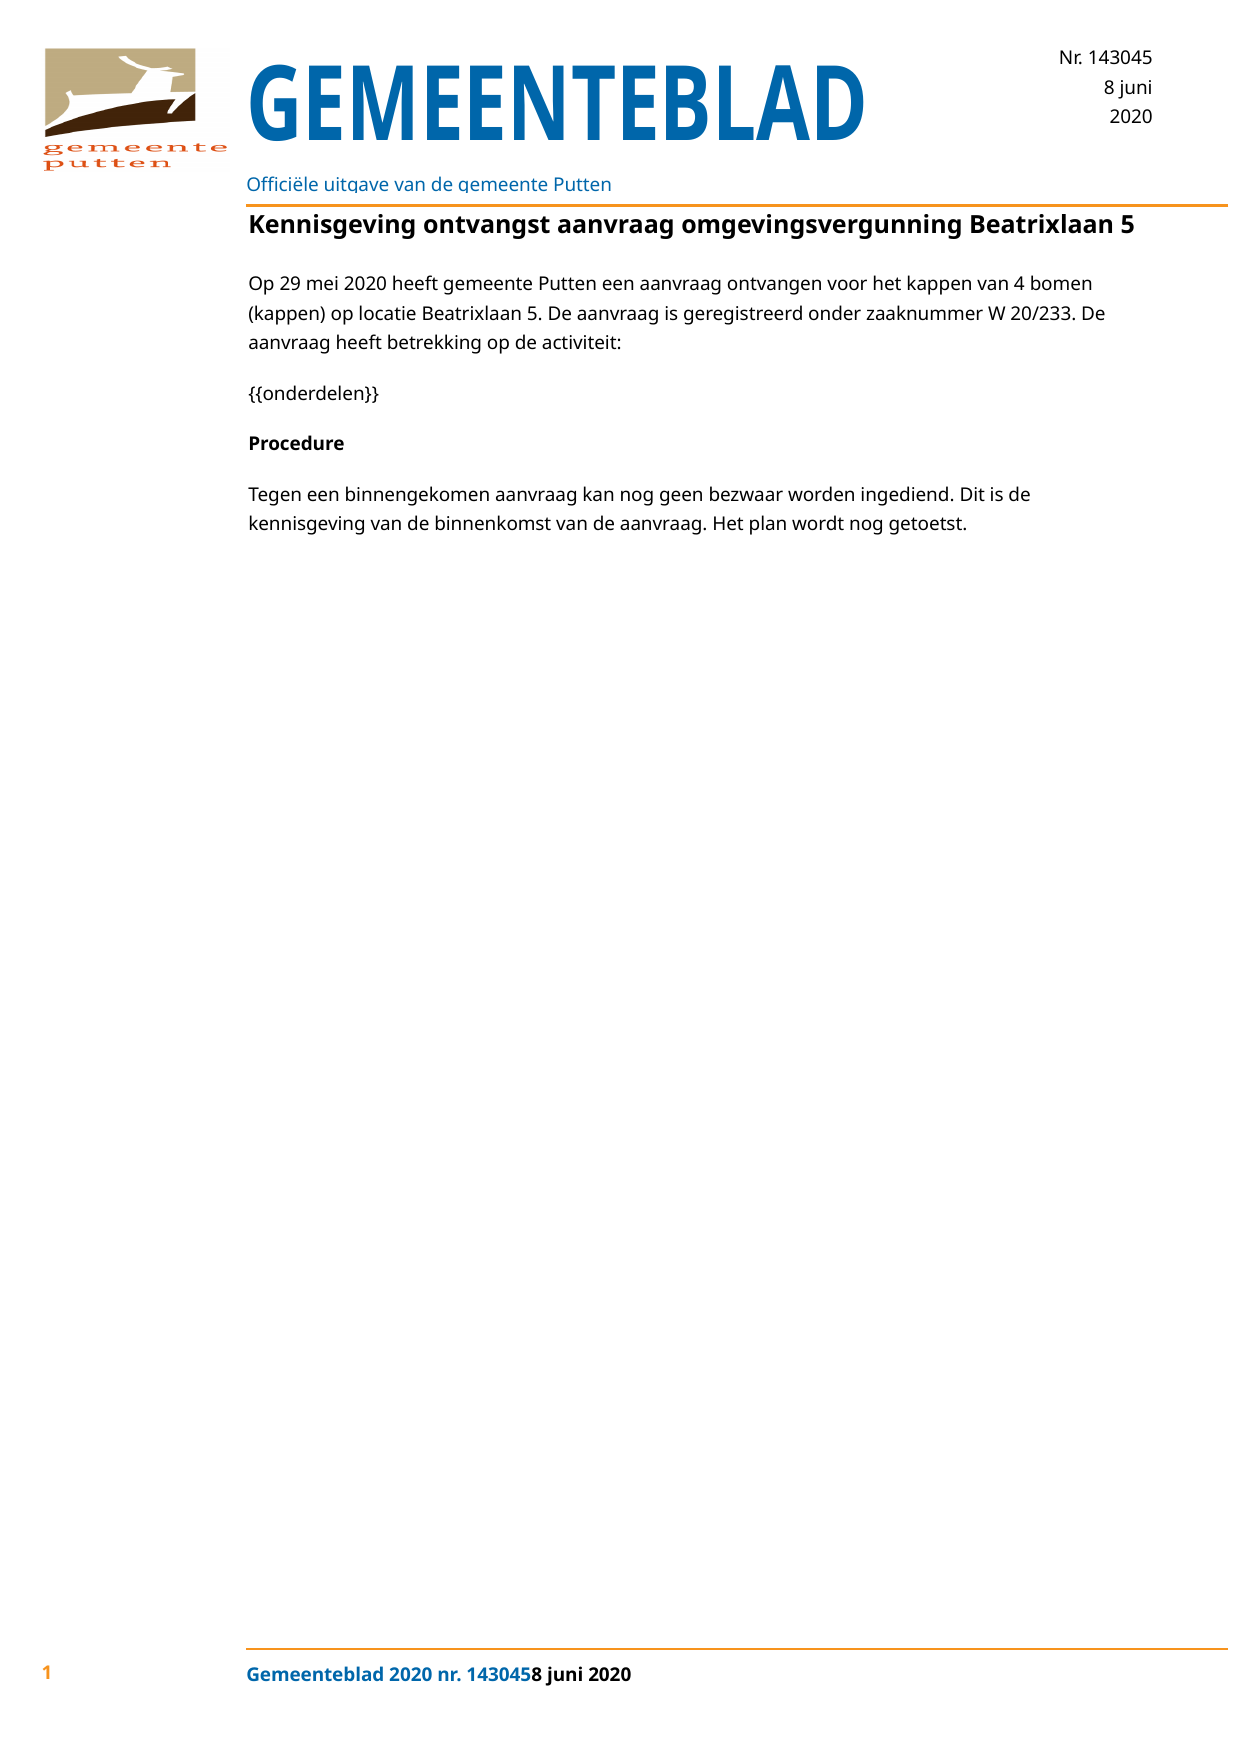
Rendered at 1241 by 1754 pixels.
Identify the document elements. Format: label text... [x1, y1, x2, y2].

picture [41, 47, 231, 172]
text Op 29 mei 2020 heeft gemeente Putten een aanvraag ontvangen voor het kappen van 4 bomen (kappen) op locatie Beatrixlaan 5. De aanvraag is geregistreerd onder zaaknummer W 20/233. De aanvraag heeft betrekking op de activiteit: [248, 270, 1152, 355]
text Tegen een binnengekomen aanvraag kan nog geen bezwaar worden ingediend. Dit is de kennisgeving van de binnenkomst van de aanvraag. Het plan wordt nog getoetst. [248, 481, 1152, 536]
text Procedure [248, 430, 1152, 456]
text Kennisgeving ontvangst aanvraag omgevingsvergunning Beatrixlaan 5 [248, 207, 1152, 241]
text {{onderdelen}} [248, 380, 1152, 406]
